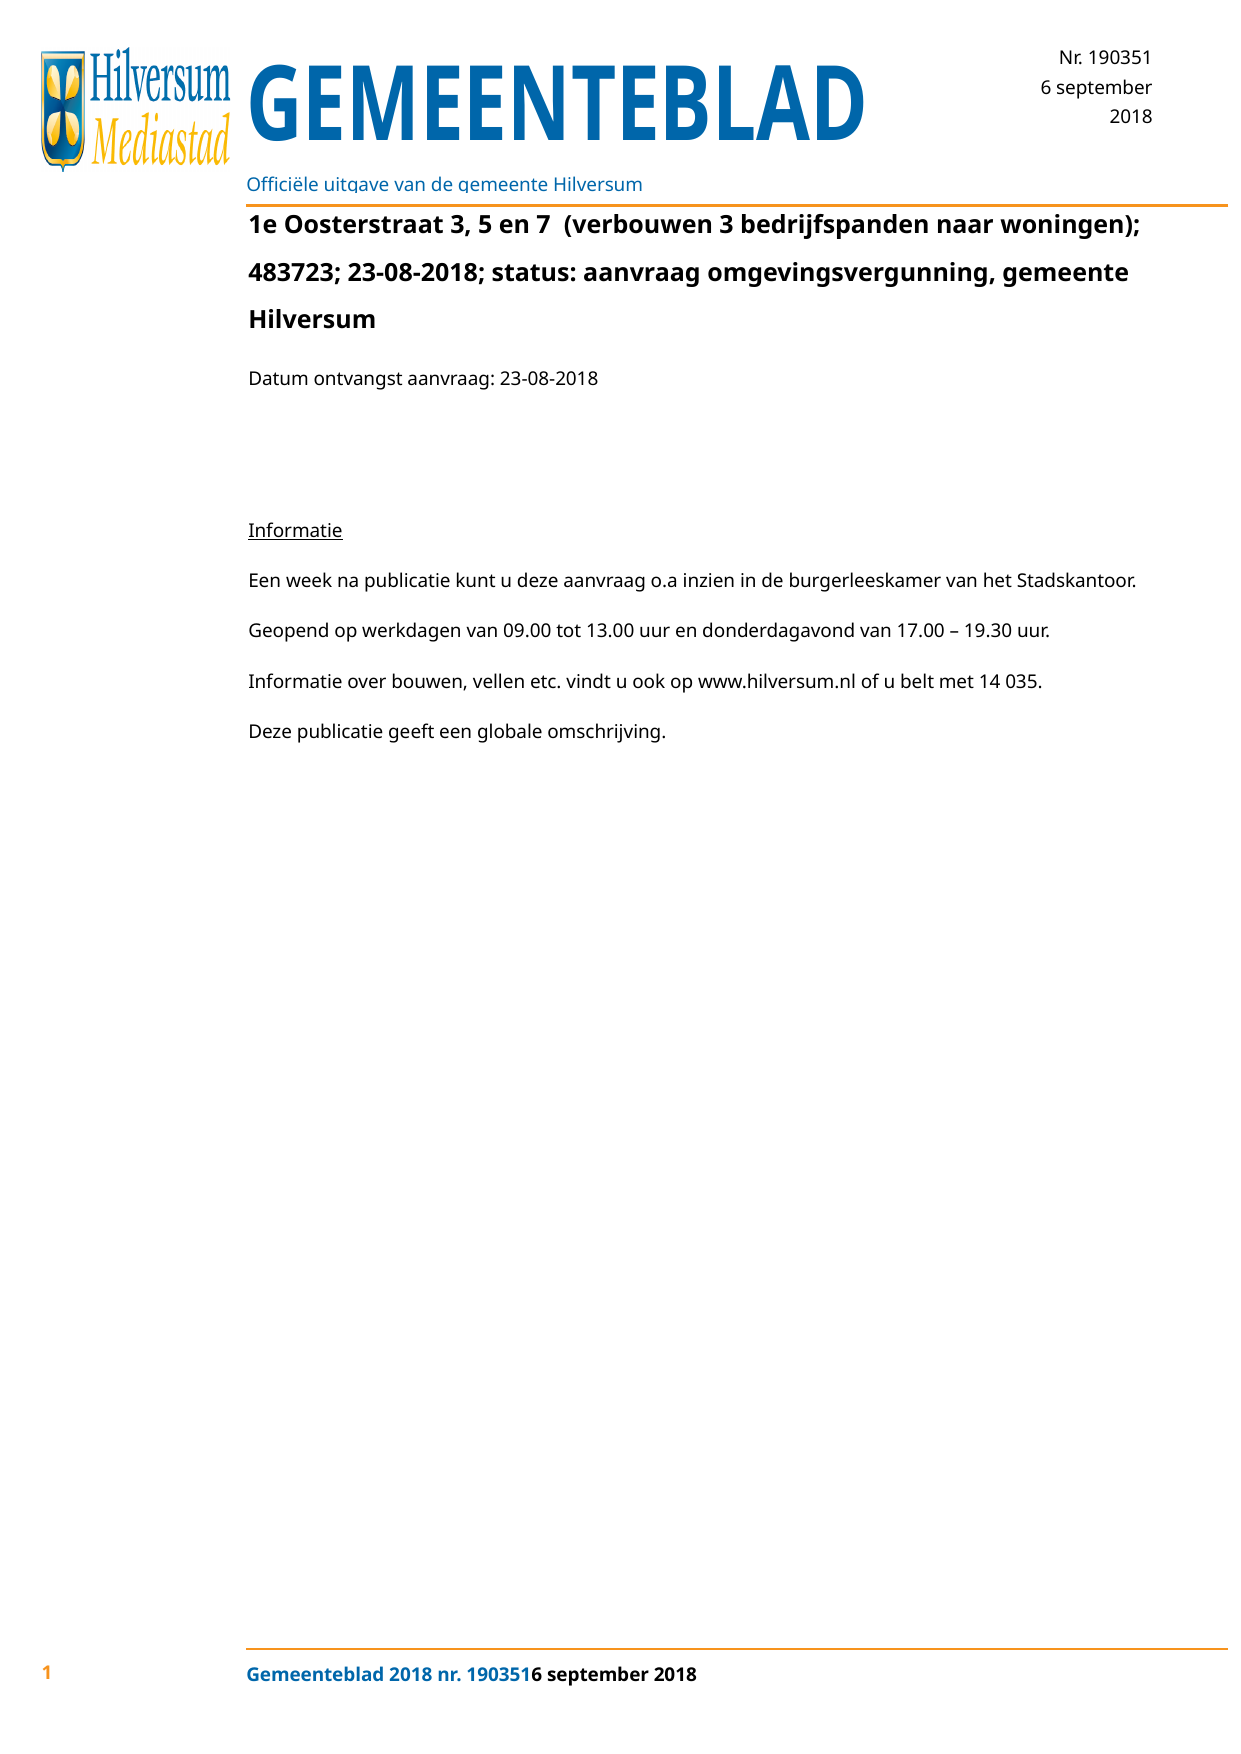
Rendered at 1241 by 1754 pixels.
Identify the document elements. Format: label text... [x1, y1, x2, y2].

text Geopend op werkdagen van 09.00 tot 13.00 uur en donderdagavond van 17.00 – 19.30 uur. [248, 618, 1152, 643]
text 1e Oosterstraat 3, 5 en 7 (verbouwen 3 bedrijfspanden naar woningen); 483723; 23-08-2018; status: aanvraag omgevingsvergunning, gemeente Hilversum [248, 207, 1152, 336]
text Informatie [248, 517, 1152, 542]
text Informatie over bouwen, vellen etc. vindt u ook op www.hilversum.nl of u belt met 14 035. [248, 668, 1152, 694]
text Een week na publicatie kunt u deze aanvraag o.a inzien in de burgerleeskamer van het Stadskantoor. [248, 567, 1152, 593]
picture [41, 47, 231, 172]
text Datum ontvangst aanvraag: 23-08-2018 [248, 366, 1152, 391]
text Deze publicatie geeft een globale omschrijving. [248, 718, 1152, 744]
